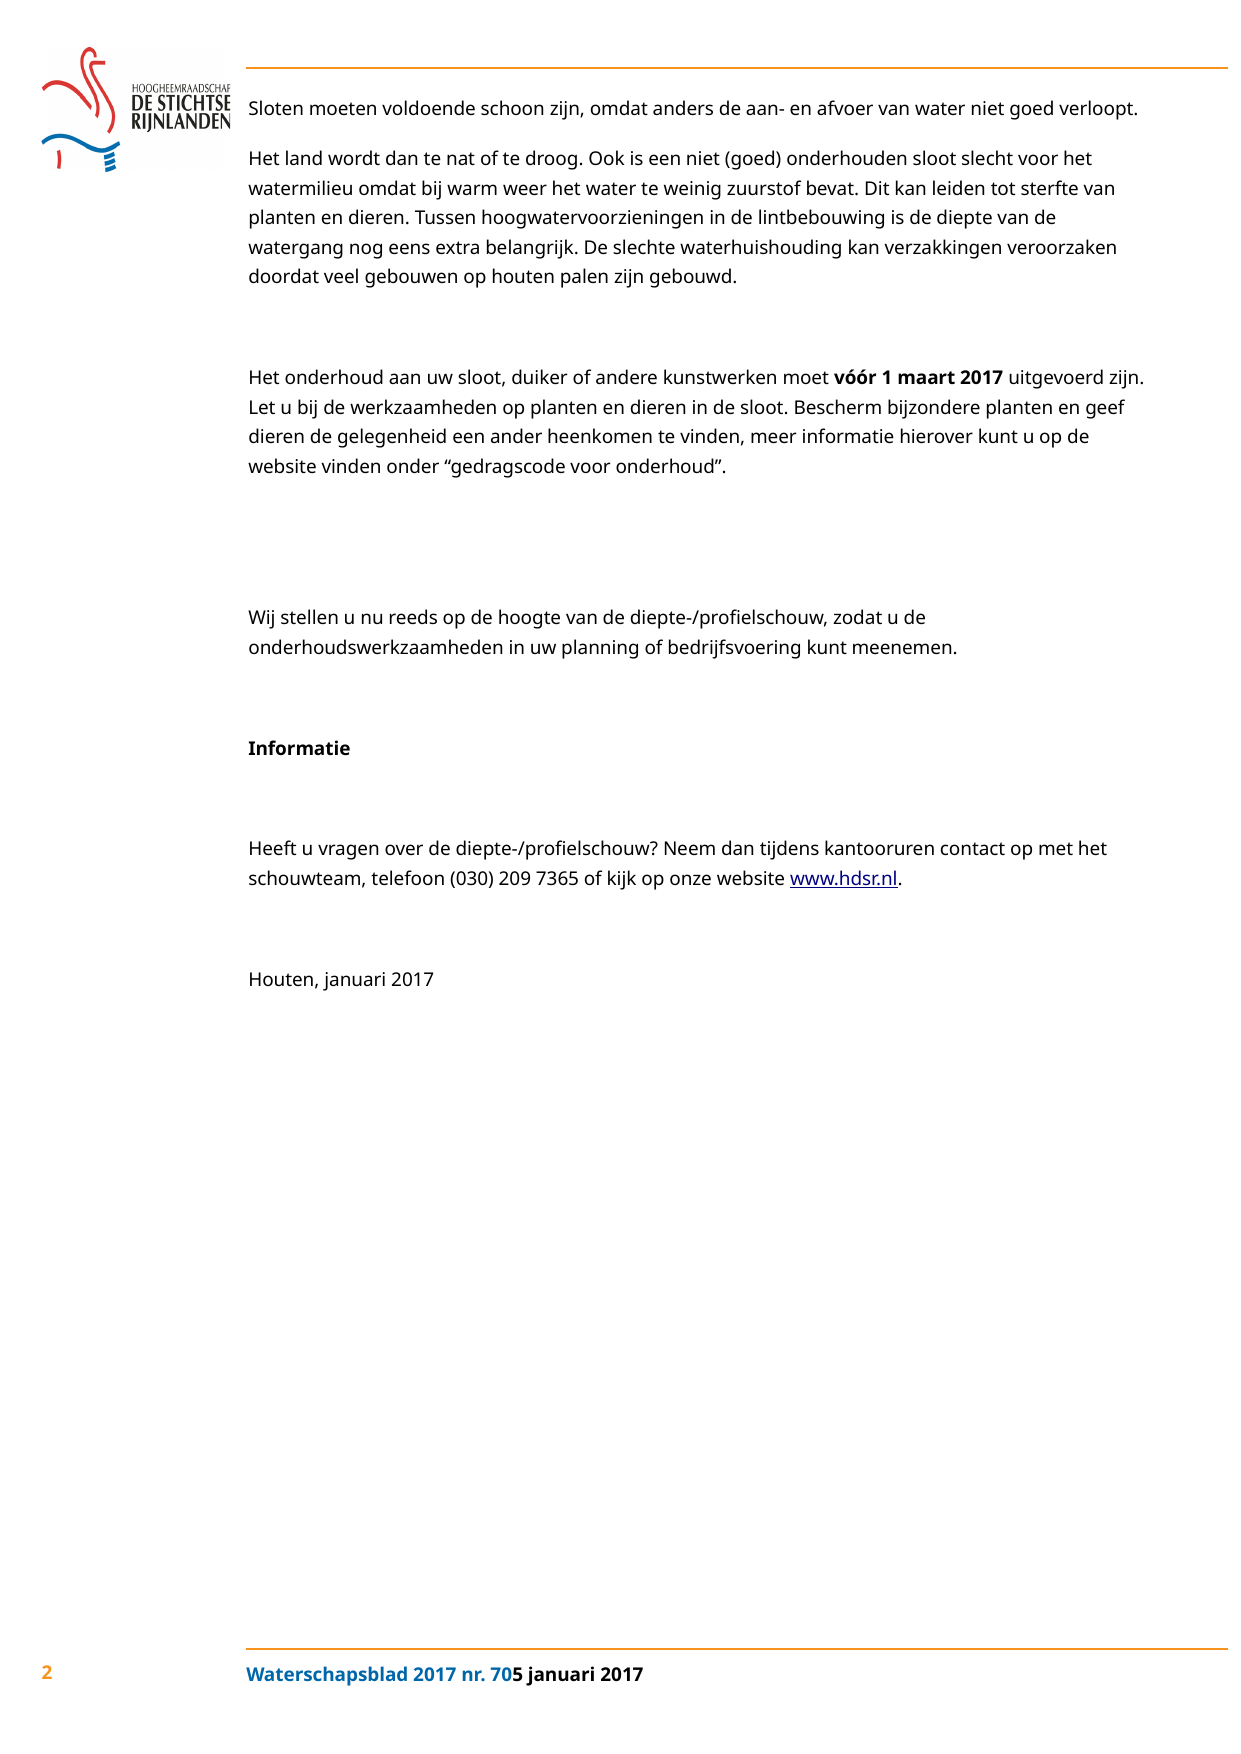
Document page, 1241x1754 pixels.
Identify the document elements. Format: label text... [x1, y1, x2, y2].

text Wij stellen u nu reeds op de hoogte van de diepte-/profielschouw, zodat u de onderhoudswerkzaamheden in uw planning of bedrijfsvoering kunt meenemen. [248, 604, 1152, 660]
picture [41, 47, 231, 172]
text Het land wordt dan te nat of te droog. Ook is een niet (goed) onderhouden sloot slecht voor het watermilieu omdat bij warm weer het water te weinig zuurstof bevat. Dit kan leiden tot sterfte van planten en dieren. Tussen hoogwatervoorzieningen in de lintbebouwing is de diepte van de watergang nog eens extra belangrijk. De slechte waterhuishouding kan verzakkingen veroorzaken doordat veel gebouwen op houten palen zijn gebouwd. [248, 145, 1152, 289]
text Informatie [248, 735, 1152, 761]
text Het onderhoud aan uw sloot, duiker of andere kunstwerken moet vóór 1 maart 2017 uitgevoerd zijn. Let u bij de werkzaamheden op planten en dieren in de sloot. Bescherm bijzondere planten en geef dieren de gelegenheid een ander heenkomen te vinden, meer informatie hierover kunt u op de website vinden onder “gedragscode voor onderhoud”. [248, 364, 1152, 479]
text Heeft u vragen over de diepte-/profielschouw? Neem dan tijdens kantooruren contact op met het schouwteam, telefoon (030) 209 7365 of kijk op onze website www.hdsr.nl. [248, 836, 1152, 891]
text Houten, januari 2017 [248, 966, 1152, 992]
text Sloten moeten voldoende schoon zijn, omdat anders de aan- en afvoer van water niet goed verloopt. [248, 95, 1152, 121]
